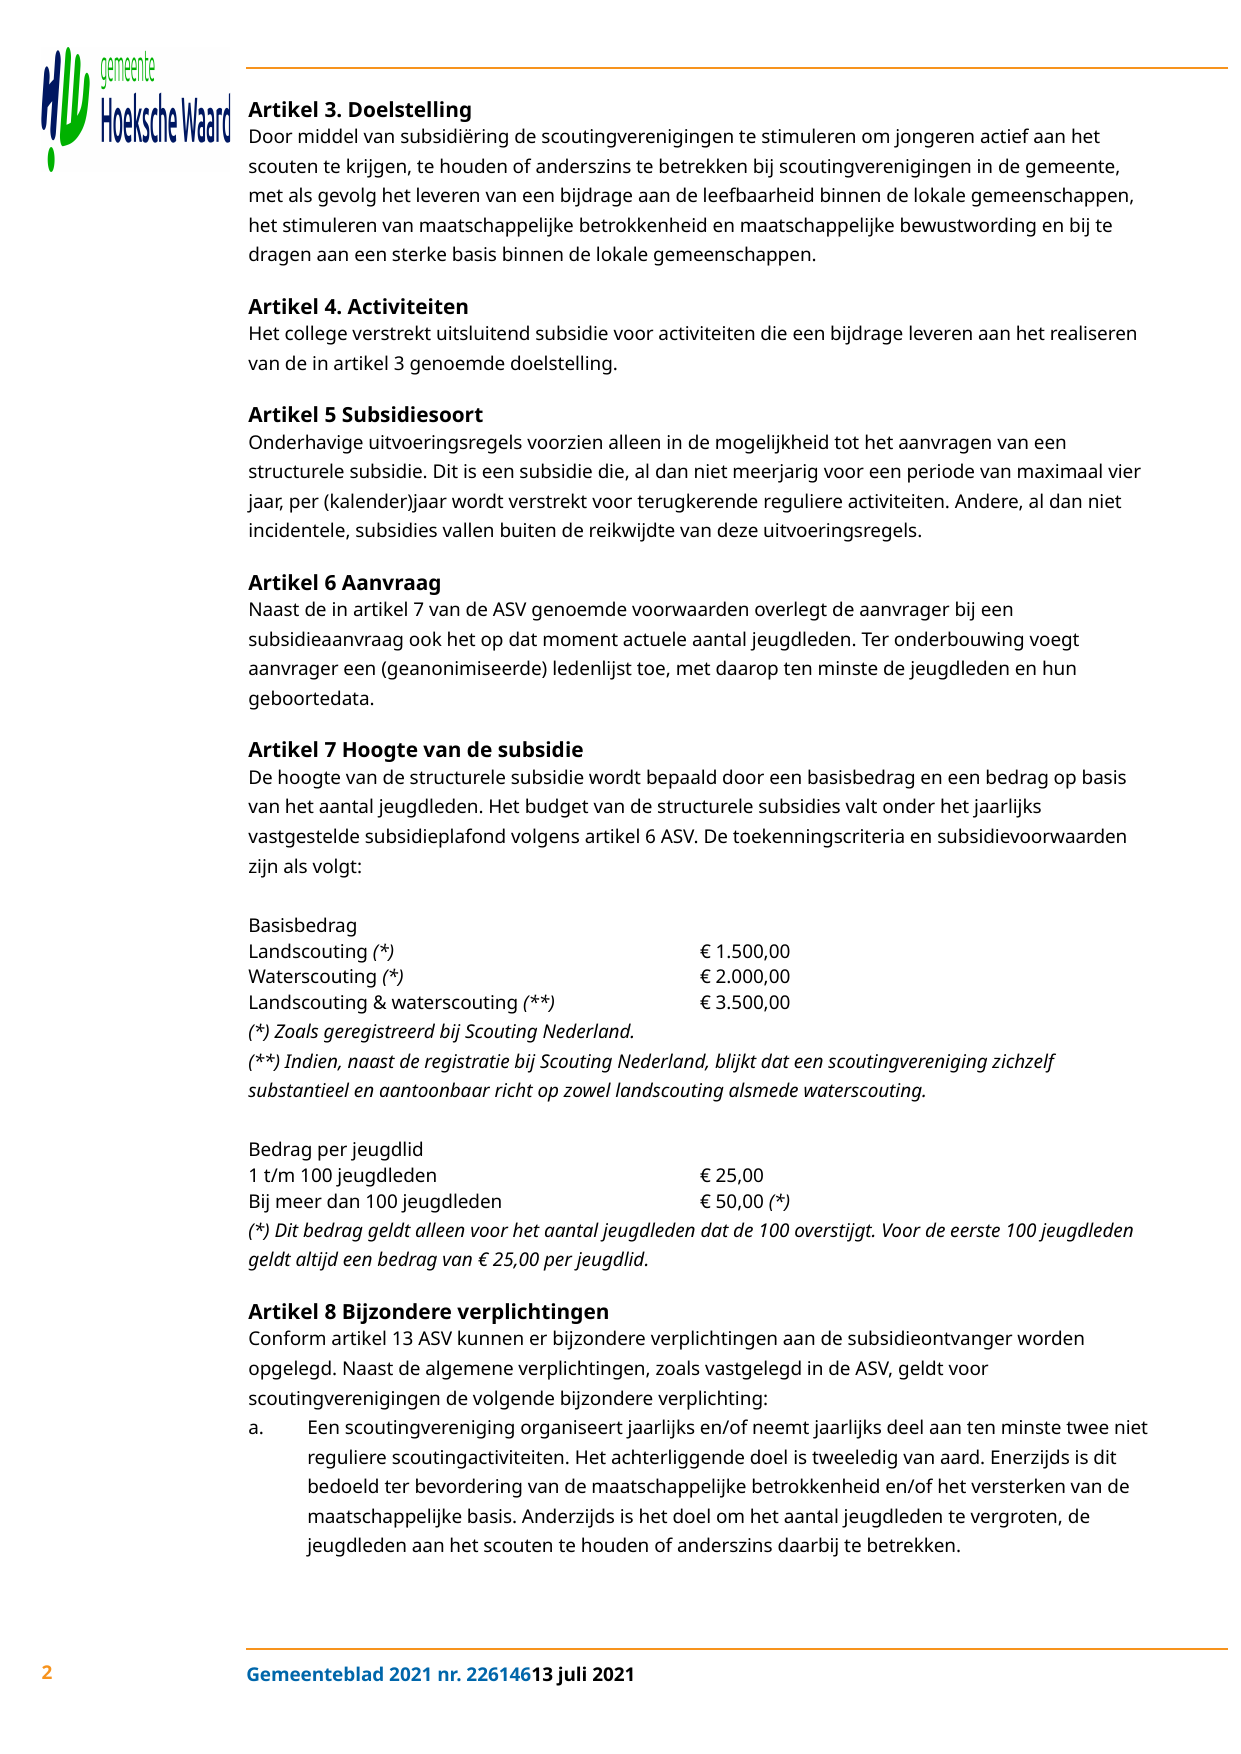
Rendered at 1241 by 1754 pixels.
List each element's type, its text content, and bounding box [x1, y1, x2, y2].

text (**) Indien, naast de registratie bij Scouting Nederland, blijkt dat een scoutingvereniging zichzelf substantieel en aantoonbaar richt op zowel landscouting alsmede waterscouting. [248, 1048, 1152, 1103]
table_cell Waterscouting (*) [248, 964, 700, 989]
table_cell Landscouting & waterscouting (**) [248, 989, 700, 1015]
text (*) Zoals geregistreerd bij Scouting Nederland. [248, 1018, 1152, 1044]
text De hoogte van de structurele subsidie wordt bepaald door een basisbedrag en een bedrag op basis van het aantal jeugdleden. Het budget van de structurele subsidies valt onder het jaarlijks vastgestelde subsidieplafond volgens artikel 6 ASV. De toekenningscriteria en subsidievoorwaarden zijn als volgt: [248, 764, 1152, 878]
table_cell 1 t/m 100 jeugdleden [248, 1163, 700, 1188]
text Artikel 6 Aanvraag [248, 568, 1152, 596]
text Onderhavige uitvoeringsregels voorzien alleen in de mogelijkheid tot het aanvragen van een structurele subsidie. Dit is een subsidie die, al dan niet meerjarig voor een periode van maximaal vier jaar, per (kalender)jaar wordt verstrekt voor terugkerende reguliere activiteiten. Andere, al dan niet incidentele, subsidies vallen buiten de reikwijdte van deze uitvoeringsregels. [248, 429, 1152, 543]
table_cell € 1.500,00 [700, 938, 1152, 963]
text Artikel 5 Subsidiesoort [248, 400, 1152, 429]
table_cell € 2.000,00 [700, 964, 1152, 989]
text Naast de in artikel 7 van de ASV genoemde voorwaarden overlegt de aanvrager bij een subsidieaanvraag ook het op dat moment actuele aantal jeugdleden. Ter onderbouwing voegt aanvrager een (geanonimiseerde) ledenlijst toe, met daarop ten minste de jeugdleden en hun geboortedata. [248, 596, 1152, 711]
text Het college verstrekt uitsluitend subsidie voor activiteiten die een bijdrage leveren aan het realiseren van de in artikel 3 genoemde doelstelling. [248, 320, 1152, 376]
text Door middel van subsidiëring de scoutingverenigingen te stimuleren om jongeren actief aan het scouten te krijgen, te houden of anderszins te betrekken bij scoutingverenigingen in de gemeente, met als gevolg het leveren van een bijdrage aan de leefbaarheid binnen de lokale gemeenschappen, het stimuleren van maatschappelijke betrokkenheid en maatschappelijke bewustwording en bij te dragen aan een sterke basis binnen de lokale gemeenschappen. [248, 123, 1152, 267]
text Artikel 4. Activiteiten [248, 292, 1152, 320]
table_cell € 50,00 (*) [700, 1188, 1152, 1214]
picture [41, 47, 231, 172]
table_cell € 25,00 [700, 1163, 1152, 1188]
text Artikel 8 Bijzondere verplichtingen [248, 1297, 1152, 1326]
text Artikel 7 Hoogte van de subsidie [248, 736, 1152, 764]
table_cell Bij meer dan 100 jeugdleden [248, 1188, 700, 1214]
text Conform artikel 13 ASV kunnen er bijzondere verplichtingen aan de subsidieontvanger worden opgelegd. Naast de algemene verplichtingen, zoals vastgelegd in de ASV, geldt voor scoutingverenigingen de volgende bijzondere verplichting: [248, 1326, 1152, 1410]
table_cell € 3.500,00 [700, 989, 1152, 1015]
table_header Basisbedrag [248, 912, 1152, 938]
table_header Bedrag per jeugdlid [248, 1137, 1152, 1162]
text (*) Dit bedrag geldt alleen voor het aantal jeugdleden dat de 100 overstijgt. Voor de eerste 100 jeugdleden geldt altijd een bedrag van € 25,00 per jeugdlid. [248, 1217, 1152, 1272]
table_cell Landscouting (*) [248, 938, 700, 963]
list Een scoutingvereniging organiseert jaarlijks en/of neemt jaarlijks deel aan ten minste twee niet reguliere scoutingactiviteiten. Het achterliggende doel is tweeledig van aard. Enerzijds is dit bedoeld ter bevordering van de maatschappelijke betrokkenheid en/of het versterken van de maatschappelijke basis. Anderzijds is het doel om het aantal jeugdleden te vergroten, de jeugdleden aan het scouten te houden of anderszins daarbij te betrekken. [248, 1414, 1152, 1558]
text Artikel 3. Doelstelling [248, 95, 1152, 123]
